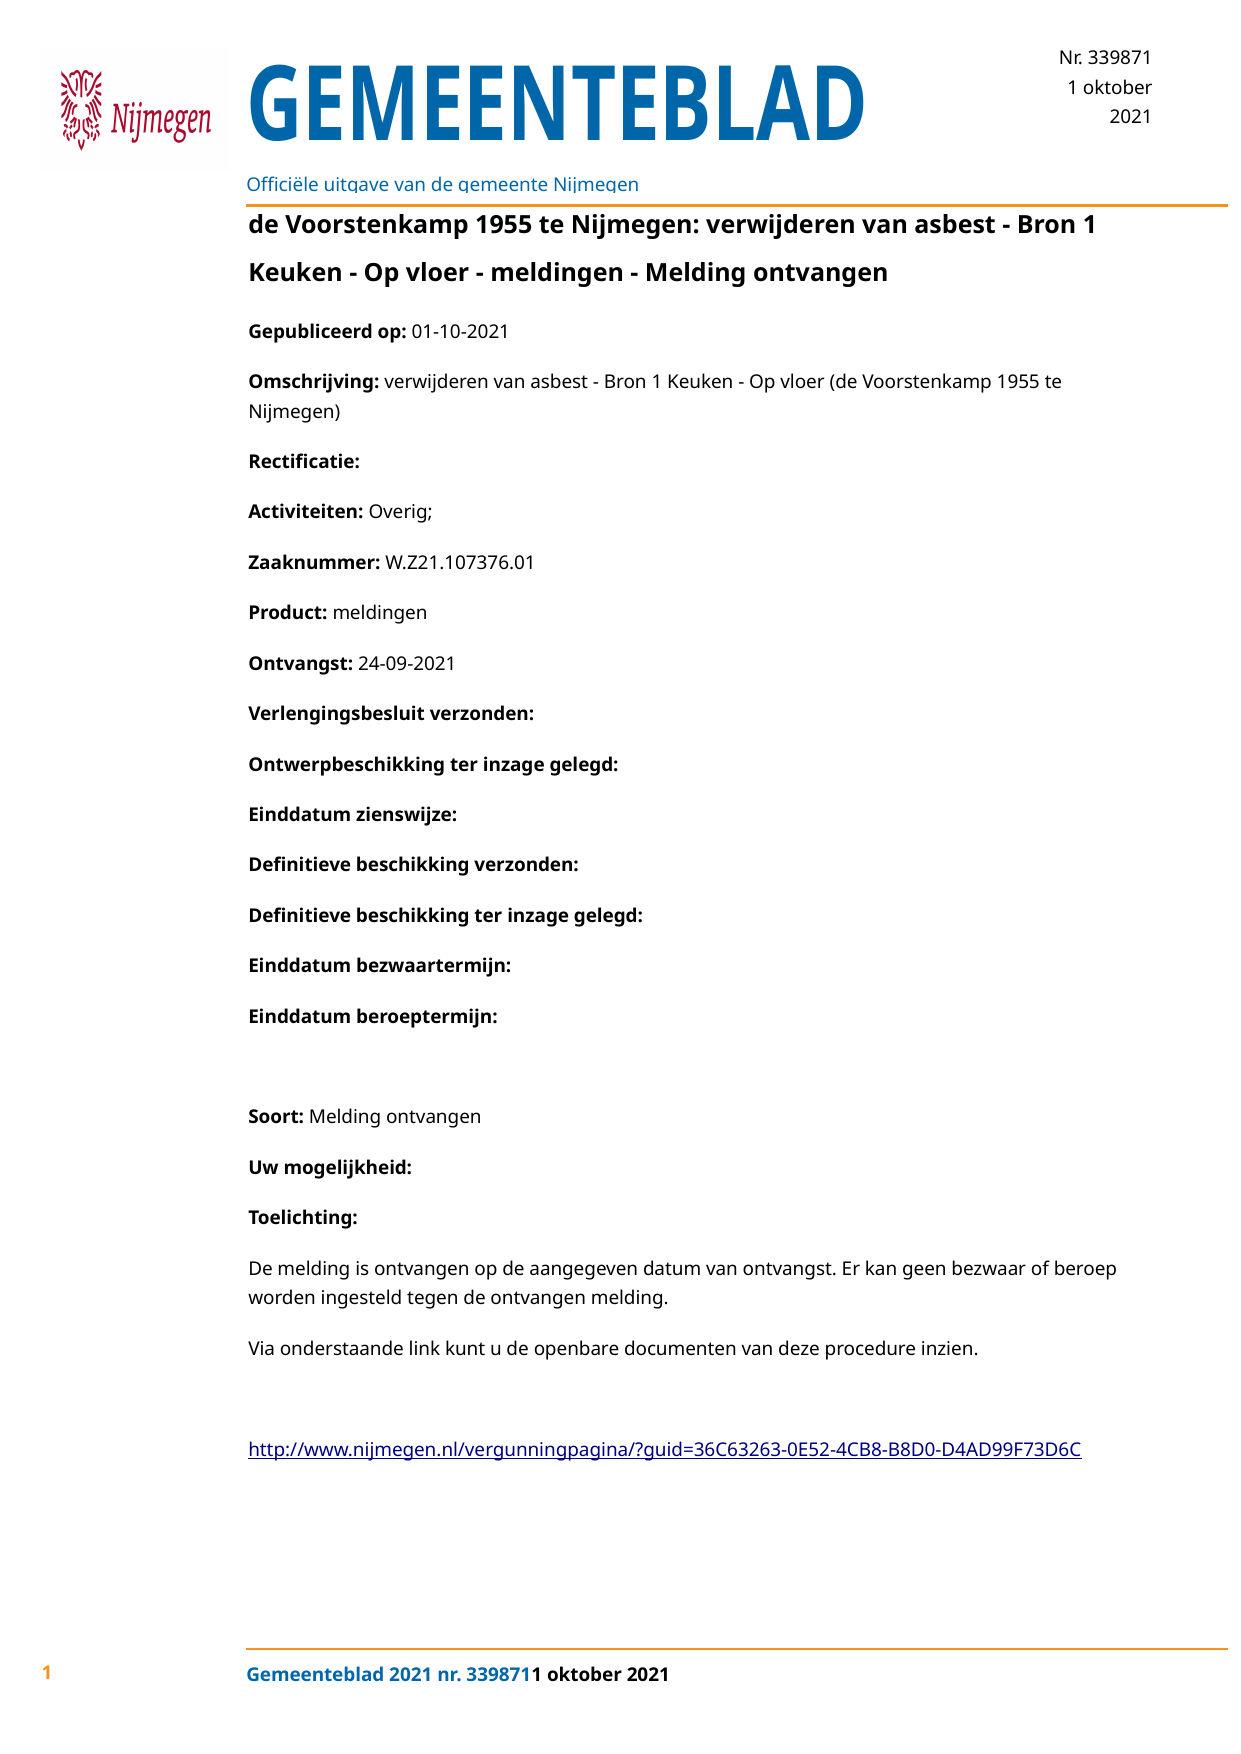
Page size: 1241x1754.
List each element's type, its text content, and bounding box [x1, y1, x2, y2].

text Definitieve beschikking verzonden: [248, 852, 1152, 877]
picture [41, 47, 231, 172]
text http://www.nijmegen.nl/vergunningpagina/?guid=36C63263-0E52-4CB8-B8D0-D4AD99F73D6C [248, 1436, 1152, 1462]
text Verlengingsbesluit verzonden: [248, 700, 1152, 726]
text Activiteiten: Overig; [248, 499, 1152, 524]
text Einddatum bezwaartermijn: [248, 952, 1152, 978]
text Product: meldingen [248, 599, 1152, 625]
text Toelichting: [248, 1204, 1152, 1230]
text De melding is ontvangen op de aangegeven datum van ontvangst. Er kan geen bezwaar of beroep worden ingesteld tegen de ontvangen melding. [248, 1255, 1152, 1310]
text Ontvangst: 24-09-2021 [248, 650, 1152, 676]
text Gepubliceerd op: 01-10-2021 [248, 318, 1152, 344]
text Soort: Melding ontvangen [248, 1104, 1152, 1129]
text Rectificatie: [248, 448, 1152, 474]
text Via onderstaande link kunt u de openbare documenten van deze procedure inzien. [248, 1335, 1152, 1361]
text Zaaknummer: W.Z21.107376.01 [248, 549, 1152, 575]
text Omschrijving: verwijderen van asbest - Bron 1 Keuken - Op vloer (de Voorstenkamp 1955 te Nijmegen) [248, 368, 1152, 424]
text Uw mogelijkheid: [248, 1154, 1152, 1180]
text Ontwerpbeschikking ter inzage gelegd: [248, 751, 1152, 777]
text de Voorstenkamp 1955 te Nijmegen: verwijderen van asbest - Bron 1 Keuken - Op vloer - meldingen - Melding ontvangen [248, 207, 1152, 288]
text Einddatum beroeptermijn: [248, 1003, 1152, 1029]
text Definitieve beschikking ter inzage gelegd: [248, 902, 1152, 928]
text Einddatum zienswijze: [248, 801, 1152, 827]
